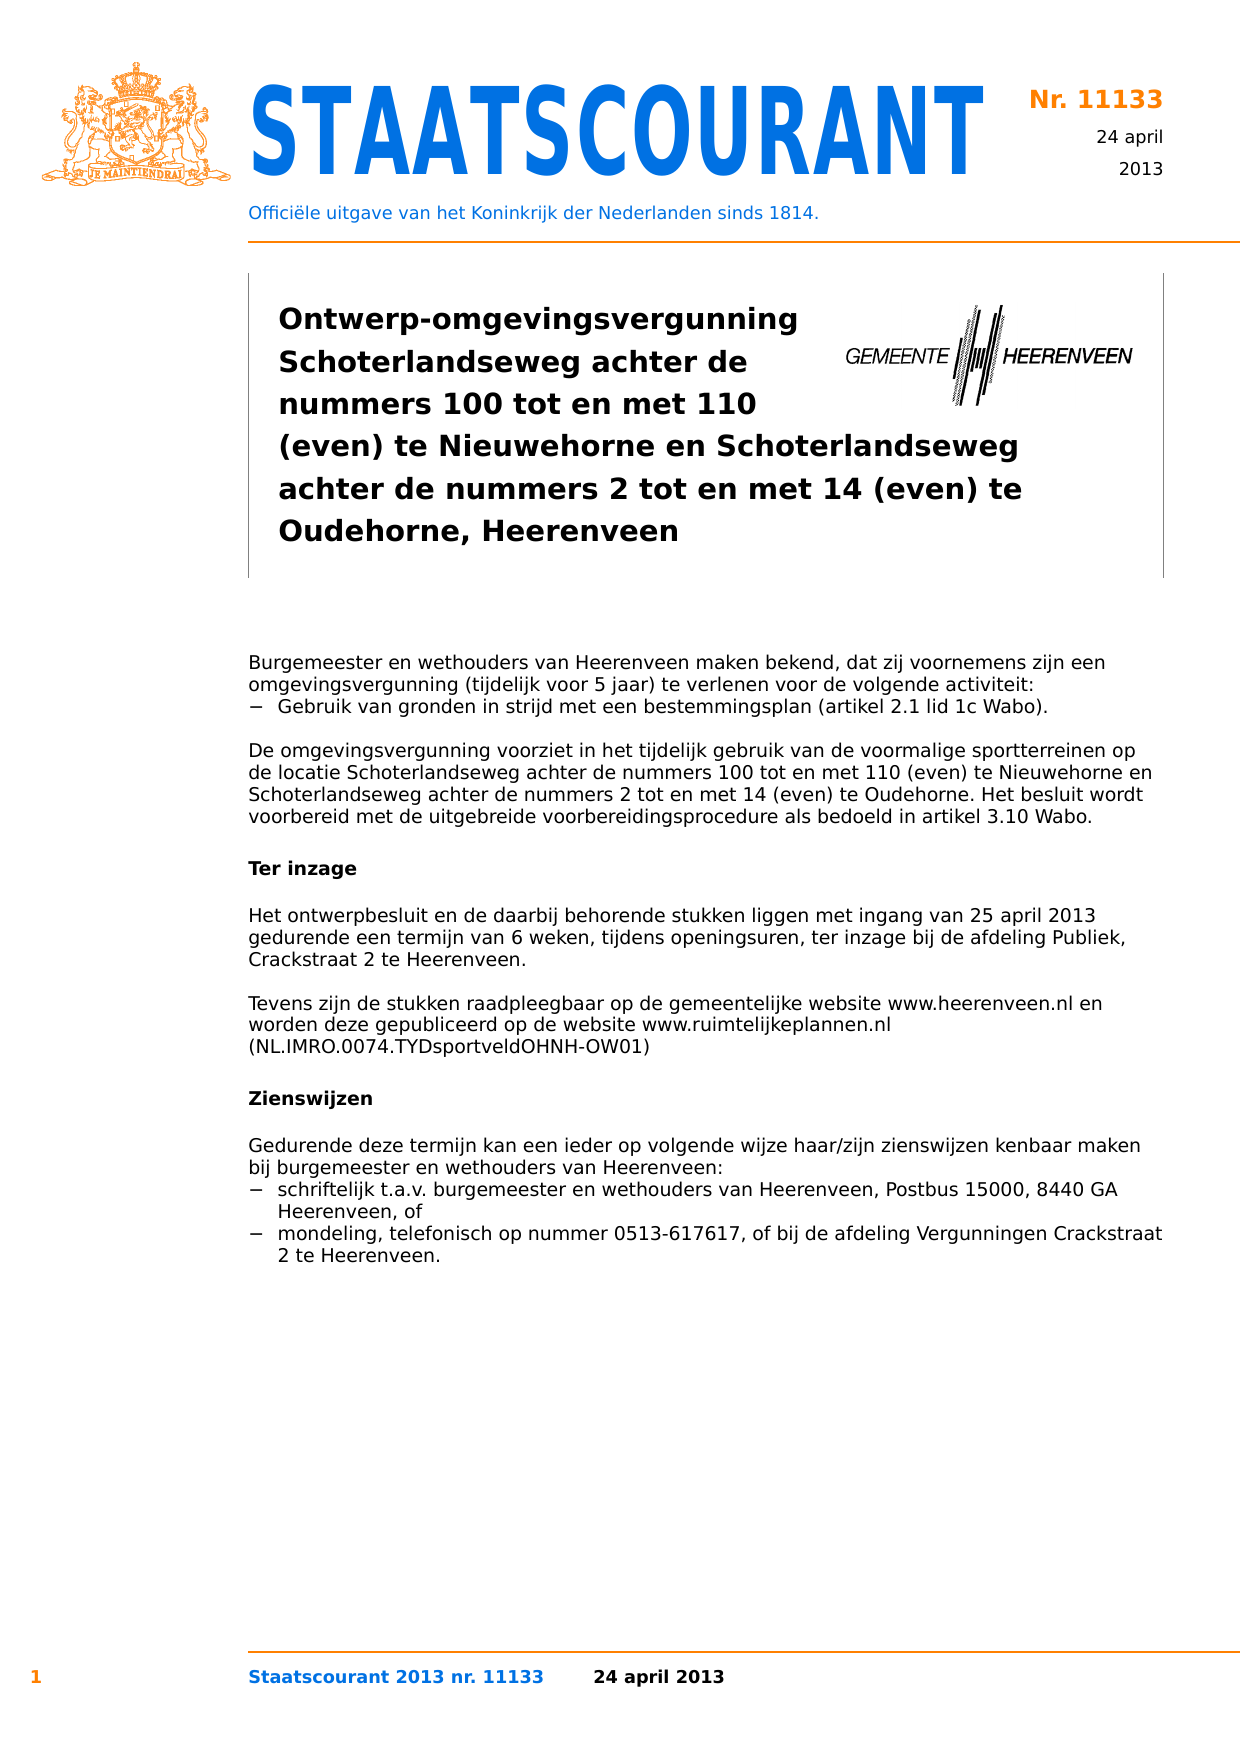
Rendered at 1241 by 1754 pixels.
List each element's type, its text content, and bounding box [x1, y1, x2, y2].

table_cell Officiële uitgave van het Koninkrijk der Nederlanden sinds 1814. [248, 203, 1240, 241]
table_header [25, 62, 248, 241]
text Het ontwerpbesluit en de daarbij behorende stukken liggen met ingang van 25 april 2013 gedurende een termijn van 6 weken, tijdens openingsuren, ter inzage bij de afdeling Publiek, Crackstraat 2 te Heerenveen. [248, 904, 1163, 971]
text Tevens zijn de stukken raadpleegbaar op de gemeentelijke website www.heerenveen.nl en worden deze gepubliceerd op de website www.ruimtelijkeplannen.nl (NL.IMRO.0074.TYDsportveldOHNH-OW01) [248, 992, 1163, 1058]
table_cell 24 april [998, 121, 1240, 153]
subtitle Ontwerp-omgevingsvergunning Schoterlandseweg achter de nummers 100 tot en met 110 (even) te Nieuwehorne en Schoterlandseweg achter de nummers 2 tot en met 14 (even) te Oudehorne, Heerenveen [249, 273, 1163, 578]
picture [41, 62, 231, 186]
text − mondeling, telefonisch op nummer 0513-617617, of bij de afdeling Vergunningen Crackstraat 2 te Heerenveen. [248, 1223, 1163, 1267]
text − Gebruik van gronden in strijd met een bestemmingsplan (artikel 2.1 lid 1c Wabo). [248, 696, 1163, 718]
text Gedurende deze termijn kan een ieder op volgende wijze haar/zijn zienswijzen kenbaar maken bij burgemeester en wethouders van Heerenveen: [248, 1135, 1163, 1179]
text Burgemeester en wethouders van Heerenveen maken bekend, dat zij voornemens zijn een omgevingsvergunning (tijdelijk voor 5 jaar) te verlenen voor de volgende activiteit: [248, 652, 1163, 696]
subtitle Zienswijzen [248, 1088, 1163, 1110]
table_header STAATSCOURANT [248, 62, 998, 203]
text De omgevingsvergunning voorziet in het tijdelijk gebruik van de voormalige sportterreinen op de locatie Schoterlandseweg achter de nummers 100 tot en met 110 (even) te Nieuwehorne en Schoterlandseweg achter de nummers 2 tot en met 14 (even) te Oudehorne. Het besluit wordt voorbereid met de uitgebreide voorbereidingsprocedure als bedoeld in artikel 3.10 Wabo. [248, 740, 1163, 828]
picture [844, 302, 1134, 409]
table_cell 2013 [998, 153, 1240, 203]
text − schriftelijk t.a.v. burgemeester en wethouders van Heerenveen, Postbus 15000, 8440 GA Heerenveen, of [248, 1179, 1163, 1223]
subtitle Ter inzage [248, 858, 1163, 879]
table_header Nr. 11133 [998, 62, 1240, 121]
